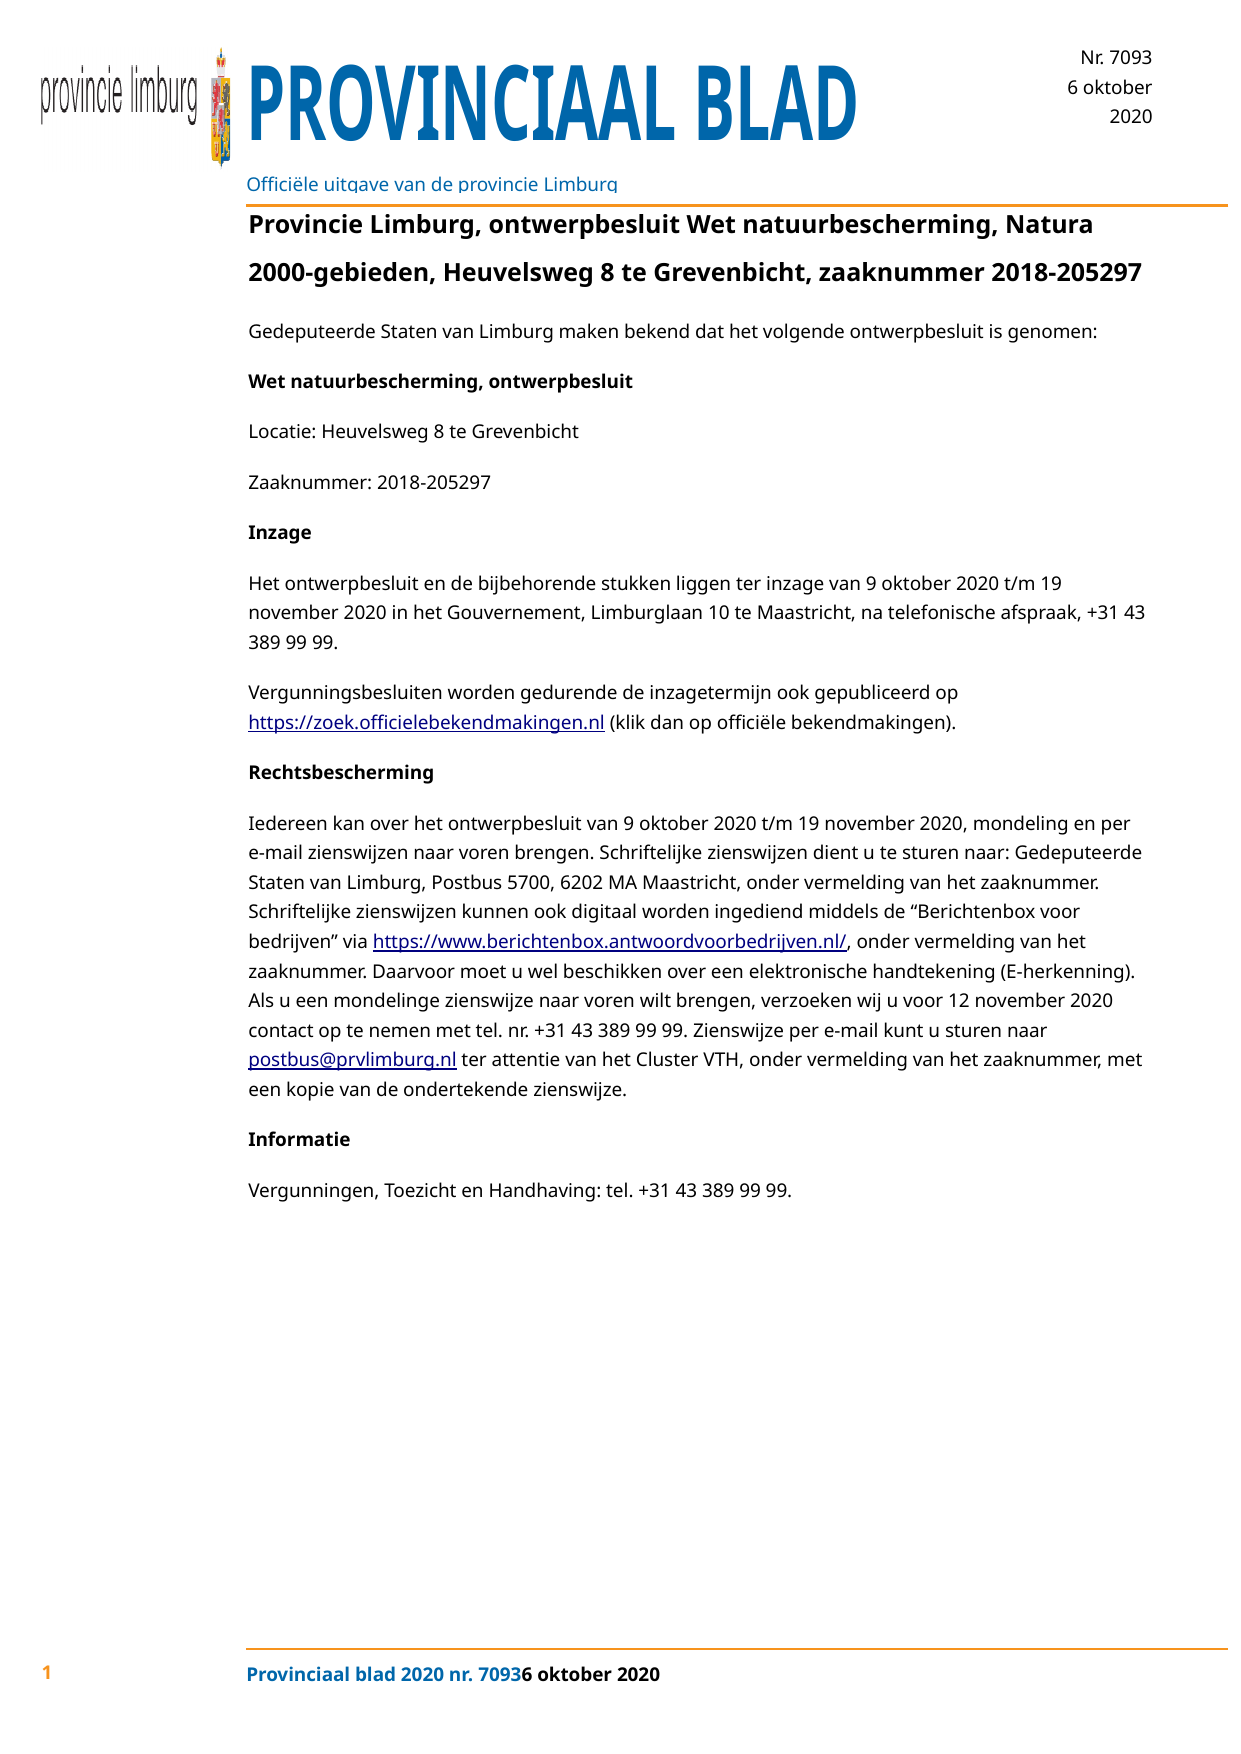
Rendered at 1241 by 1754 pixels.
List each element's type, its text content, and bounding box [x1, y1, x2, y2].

text Locatie: Heuvelsweg 8 te Grevenbicht [248, 419, 1152, 444]
text Informatie [248, 1127, 1152, 1152]
text Het ontwerpbesluit en de bijbehorende stukken liggen ter inzage van 9 oktober 2020 t/m 19 november 2020 in het Gouvernement, Limburglaan 10 te Maastricht, na telefonische afspraak, +31 43 389 99 99. [248, 570, 1152, 655]
text Rechtsbescherming [248, 759, 1152, 785]
text Inzage [248, 519, 1152, 545]
text Zaaknummer: 2018-205297 [248, 469, 1152, 495]
text Vergunningen, Toezicht en Handhaving: tel. +31 43 389 99 99. [248, 1177, 1152, 1203]
picture [41, 47, 231, 172]
text Vergunningsbesluiten worden gedurende de inzagetermijn ook gepubliceerd op https://zoek.officielebekendmakingen.nl (klik dan op officiële bekendmakingen). [248, 679, 1152, 735]
text Wet natuurbescherming, ontwerpbesluit [248, 368, 1152, 394]
text Provincie Limburg, ontwerpbesluit Wet natuurbescherming, Natura 2000-gebieden, Heuvelsweg 8 te Grevenbicht, zaaknummer 2018-205297 [248, 207, 1152, 288]
text Gedeputeerde Staten van Limburg maken bekend dat het volgende ontwerpbesluit is genomen: [248, 318, 1152, 344]
text Iedereen kan over het ontwerpbesluit van 9 oktober 2020 t/m 19 november 2020, mondeling en per e-mail zienswijzen naar voren brengen. Schriftelijke zienswijzen dient u te sturen naar: Gedeputeerde Staten van Limburg, Postbus 5700, 6202 MA Maastricht, onder vermelding van het zaaknummer. Schriftelijke zienswijzen kunnen ook digitaal worden ingediend middels de “Berichtenbox voor bedrijven” via https://www.berichtenbox.antwoordvoorbedrijven.nl/, onder vermelding van het zaaknummer. Daarvoor moet u wel beschikken over een elektronische handtekening (E-herkenning). Als u een mondelinge zienswijze naar voren wilt brengen, verzoeken wij u voor 12 november 2020 contact op te nemen met tel. nr. +31 43 389 99 99. Zienswijze per e-mail kunt u sturen naar postbus@prvlimburg.nl ter attentie van het Cluster VTH, onder vermelding van het zaaknummer, met een kopie van de ondertekende zienswijze. [248, 810, 1152, 1102]
